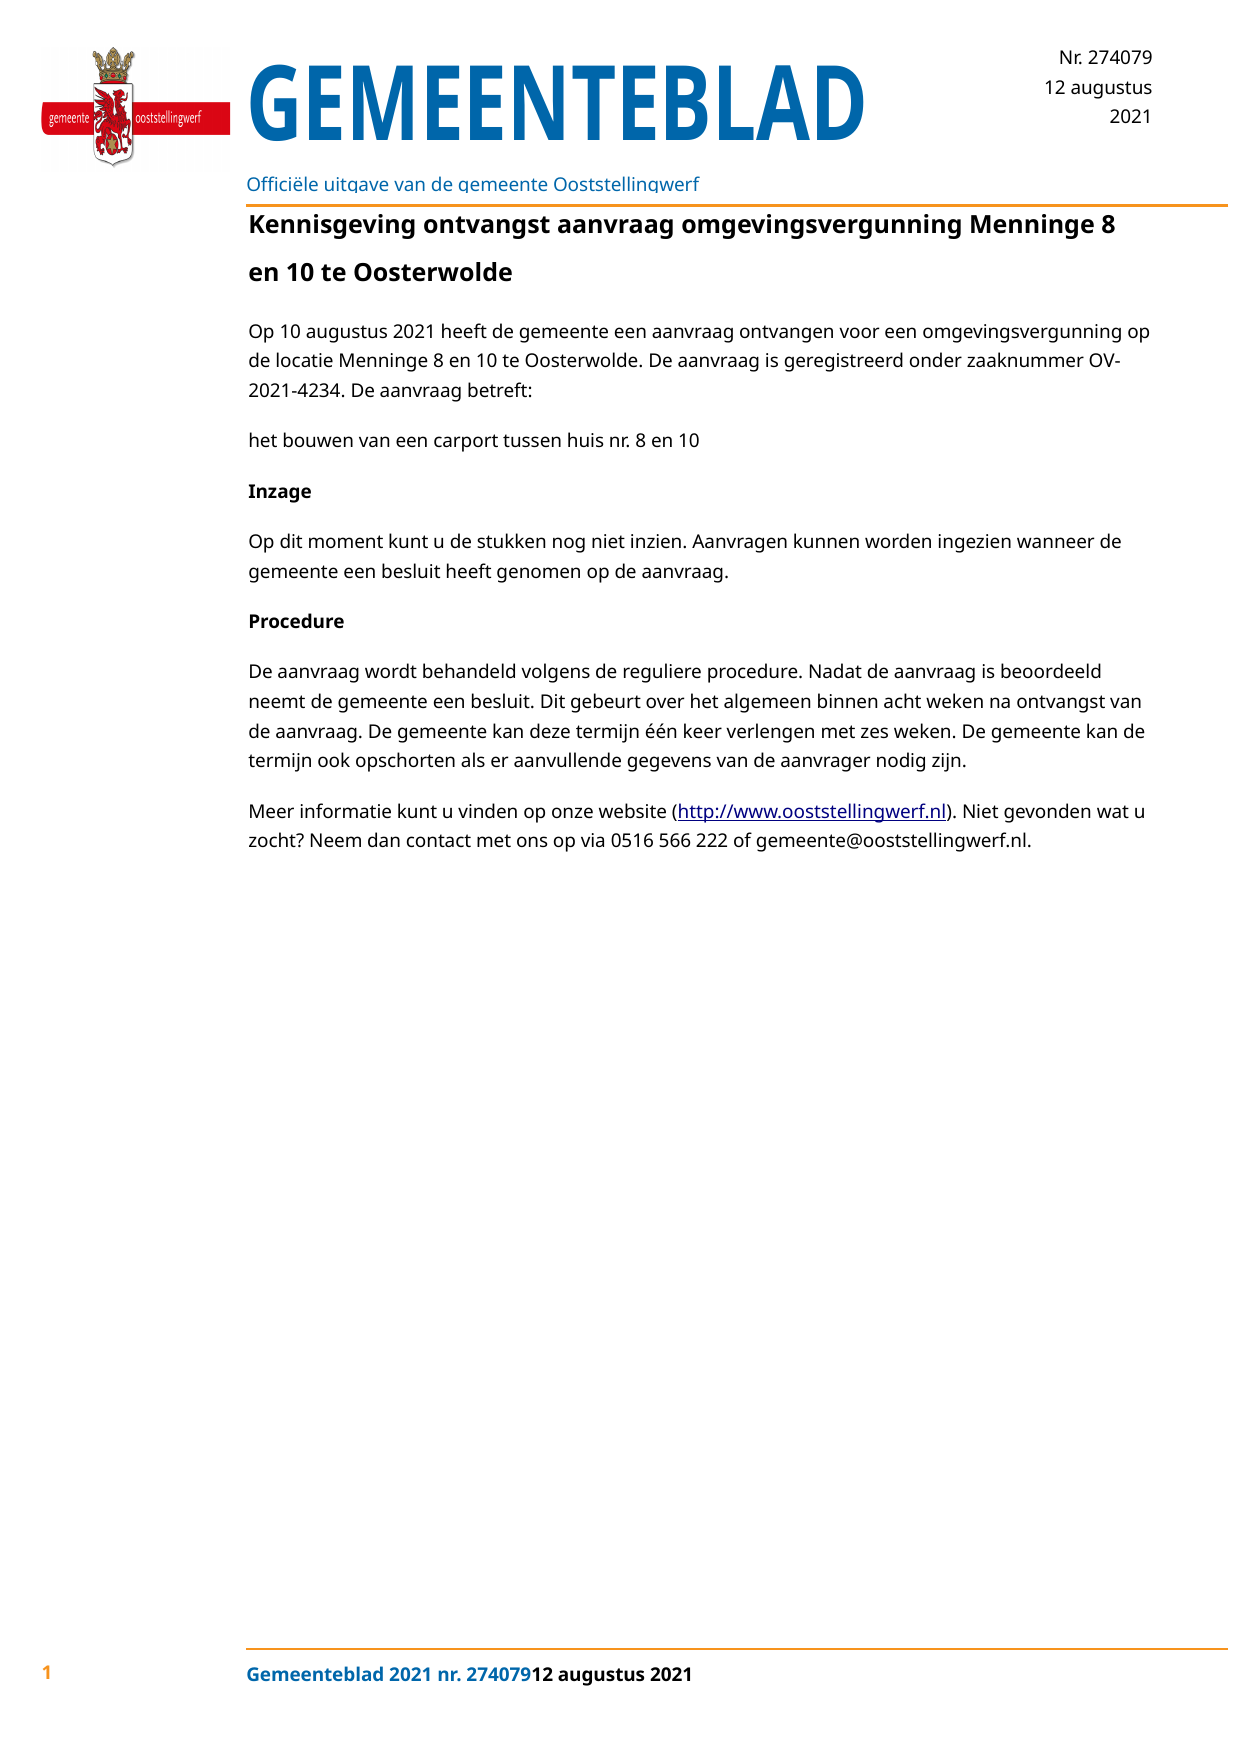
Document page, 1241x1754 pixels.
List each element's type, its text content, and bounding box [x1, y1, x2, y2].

picture [41, 47, 231, 172]
text Inzage [248, 478, 1152, 504]
text Procedure [248, 608, 1152, 634]
text het bouwen van een carport tussen huis nr. 8 en 10 [248, 427, 1152, 453]
text Op dit moment kunt u de stukken nog niet inzien. Aanvragen kunnen worden ingezien wanneer de gemeente een besluit heeft genomen op de aanvraag. [248, 528, 1152, 584]
text Op 10 augustus 2021 heeft de gemeente een aanvraag ontvangen voor een omgevingsvergunning op de locatie Menninge 8 en 10 te Oosterwolde. De aanvraag is geregistreerd onder zaaknummer OV-2021-4234. De aanvraag betreft: [248, 318, 1152, 403]
text Kennisgeving ontvangst aanvraag omgevingsvergunning Menninge 8 en 10 te Oosterwolde [248, 207, 1152, 288]
text Meer informatie kunt u vinden op onze website (http://www.ooststellingwerf.nl). Niet gevonden wat u zocht? Neem dan contact met ons op via 0516 566 222 of gemeente@ooststellingwerf.nl. [248, 798, 1152, 853]
text De aanvraag wordt behandeld volgens de reguliere procedure. Nadat de aanvraag is beoordeeld neemt de gemeente een besluit. Dit gebeurt over het algemeen binnen acht weken na ontvangst van de aanvraag. De gemeente kan deze termijn één keer verlengen met zes weken. De gemeente kan de termijn ook opschorten als er aanvullende gegevens van de aanvrager nodig zijn. [248, 659, 1152, 773]
